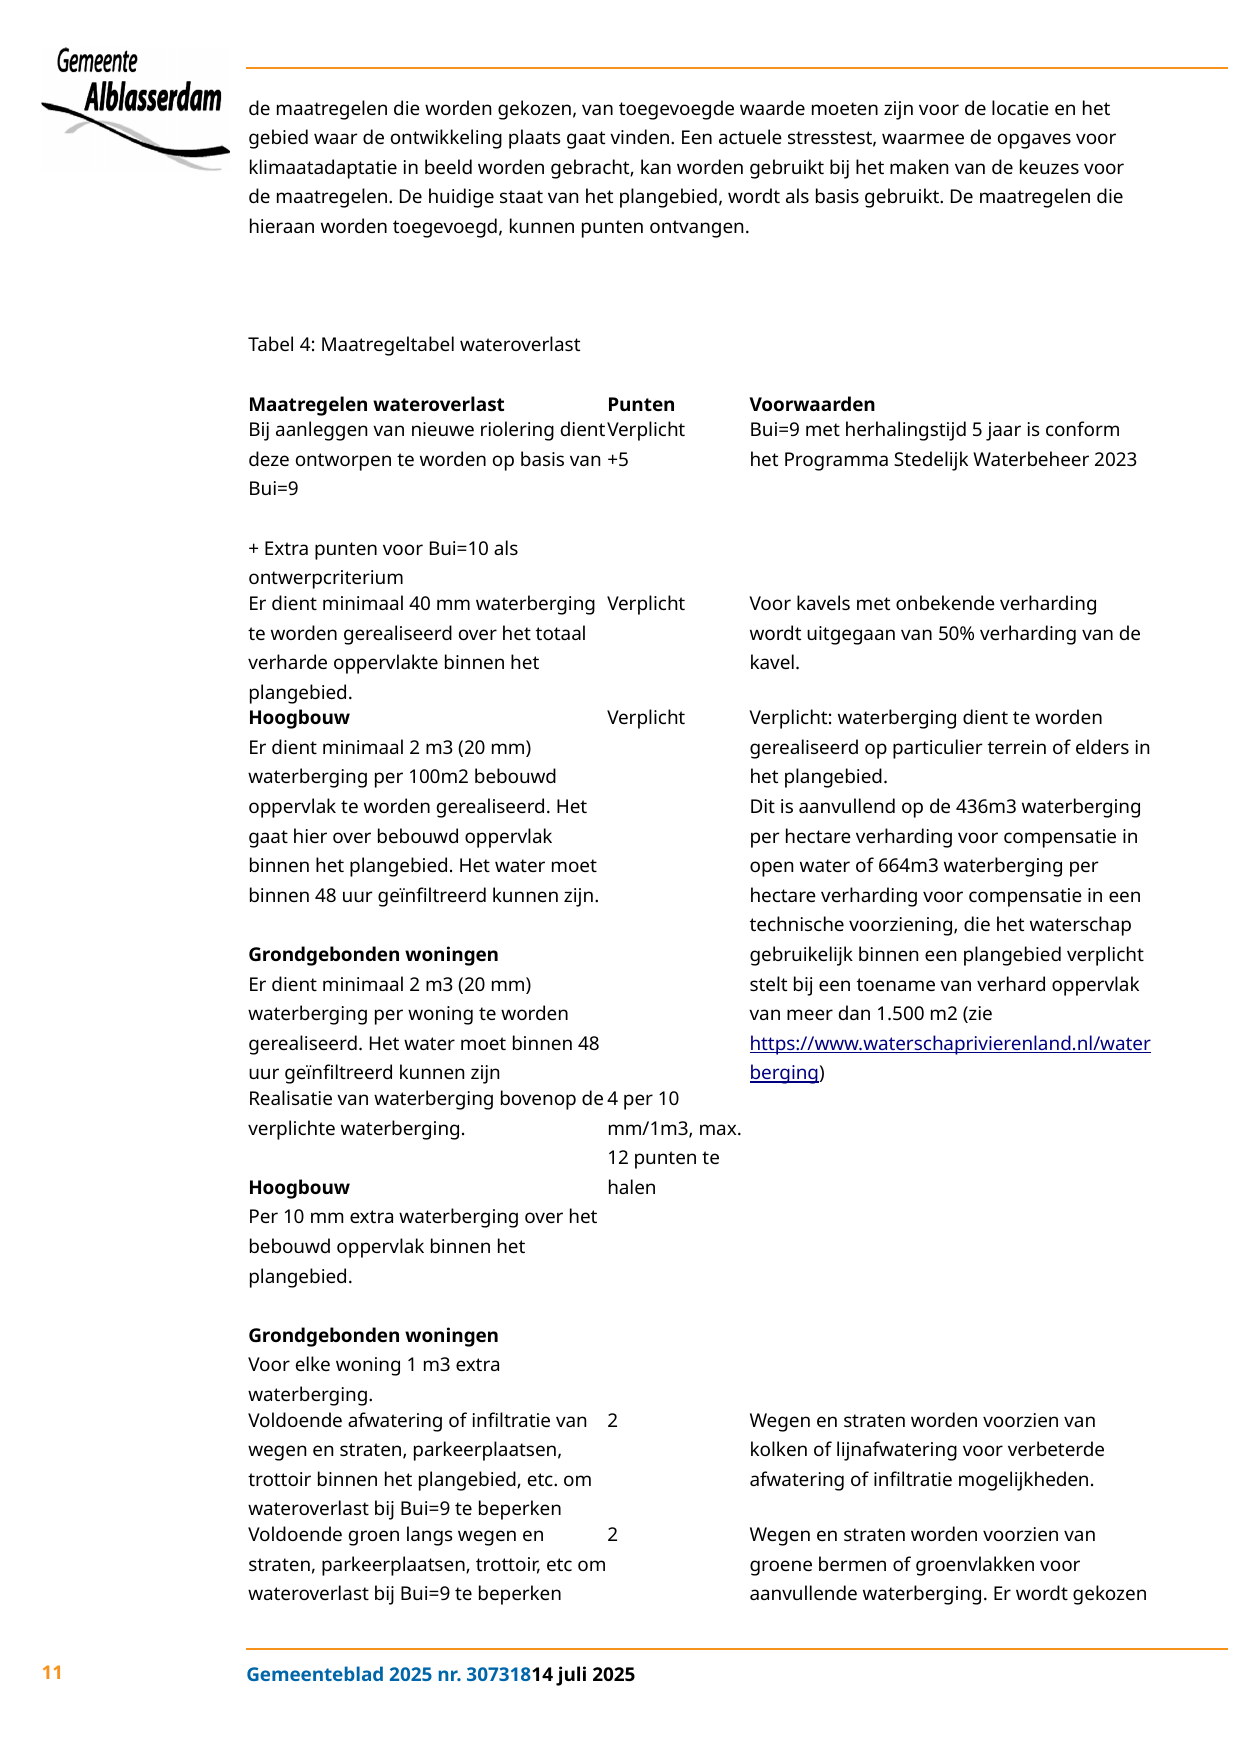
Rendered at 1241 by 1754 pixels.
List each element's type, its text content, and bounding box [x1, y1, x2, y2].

table_cell [749, 1085, 1152, 1407]
table_cell Er dient minimaal 40 mm waterberging te worden gerealiseerd over het totaal verharde oppervlakte binnen het plangebied. [248, 590, 607, 704]
table_cell 2 [607, 1521, 749, 1606]
table_cell Verplicht [607, 705, 749, 1085]
table_cell Verplicht: waterberging dient te worden gerealiseerd op particulier terrein of elders in het plangebied. Dit is aanvullend op de 436m3 waterberging per hectare verharding voor compensatie in open water of 664m3 waterberging per hectare verharding voor compensatie in een technische voorziening, die het waterschap gebruikelijk binnen een plangebied verplicht stelt bij een toename van verhard oppervlak van meer dan 1.500 m2 (zie https://www.waterschaprivierenland.nl/waterberging) [749, 705, 1152, 1085]
picture [41, 47, 231, 172]
table_cell Voldoende groen langs wegen en straten, parkeerplaatsen, trottoir, etc om wateroverlast bij Bui=9 te beperken [248, 1521, 607, 1606]
table_cell 4 per 10 mm/1m3, max. 12 punten te halen [607, 1085, 749, 1407]
table_cell Verplicht +5 [607, 416, 749, 590]
table_cell Realisatie van waterberging bovenop de verplichte waterberging. Hoogbouw Per 10 mm extra waterberging over het bebouwd oppervlak binnen het plangebied. Grondgebonden woningen Voor elke woning 1 m3 extra waterberging. [248, 1085, 607, 1407]
text Tabel 4: Maatregeltabel wateroverlast [248, 331, 1152, 357]
table_cell Verplicht [607, 590, 749, 704]
table_cell 2 [607, 1407, 749, 1521]
table_cell Wegen en straten worden voorzien van groene bermen of groenvlakken voor aanvullende waterberging. Er wordt gekozen [749, 1521, 1152, 1606]
table_cell Voldoende afwatering of infiltratie van wegen en straten, parkeerplaatsen, trottoir binnen het plangebied, etc. om wateroverlast bij Bui=9 te beperken [248, 1407, 607, 1521]
table_cell Bij aanleggen van nieuwe riolering dient deze ontworpen te worden op basis van Bui=9 + Extra punten voor Bui=10 als ontwerpcriterium [248, 416, 607, 590]
table_header Voorwaarden [749, 391, 1152, 416]
table_cell Voor kavels met onbekende verharding wordt uitgegaan van 50% verharding van de kavel. [749, 590, 1152, 704]
table_cell Bui=9 met herhalingstijd 5 jaar is conform het Programma Stedelijk Waterbeheer 2023 [749, 416, 1152, 590]
text de maatregelen die worden gekozen, van toegevoegde waarde moeten zijn voor de locatie en het gebied waar de ontwikkeling plaats gaat vinden. Een actuele stresstest, waarmee de opgaves voor klimaatadaptatie in beeld worden gebracht, kan worden gebruikt bij het maken van de keuzes voor de maatregelen. De huidige staat van het plangebied, wordt als basis gebruikt. De maatregelen die hieraan worden toegevoegd, kunnen punten ontvangen. [248, 95, 1152, 239]
table_header Punten [607, 391, 749, 416]
table_header Maatregelen wateroverlast [248, 391, 607, 416]
table_cell Wegen en straten worden voorzien van kolken of lijnafwatering voor verbeterde afwatering of infiltratie mogelijkheden. [749, 1407, 1152, 1521]
table_cell Hoogbouw Er dient minimaal 2 m3 (20 mm) waterberging per 100m2 bebouwd oppervlak te worden gerealiseerd. Het gaat hier over bebouwd oppervlak binnen het plangebied. Het water moet binnen 48 uur geïnfiltreerd kunnen zijn. Grondgebonden woningen Er dient minimaal 2 m3 (20 mm) waterberging per woning te worden gerealiseerd. Het water moet binnen 48 uur geïnfiltreerd kunnen zijn [248, 705, 607, 1085]
